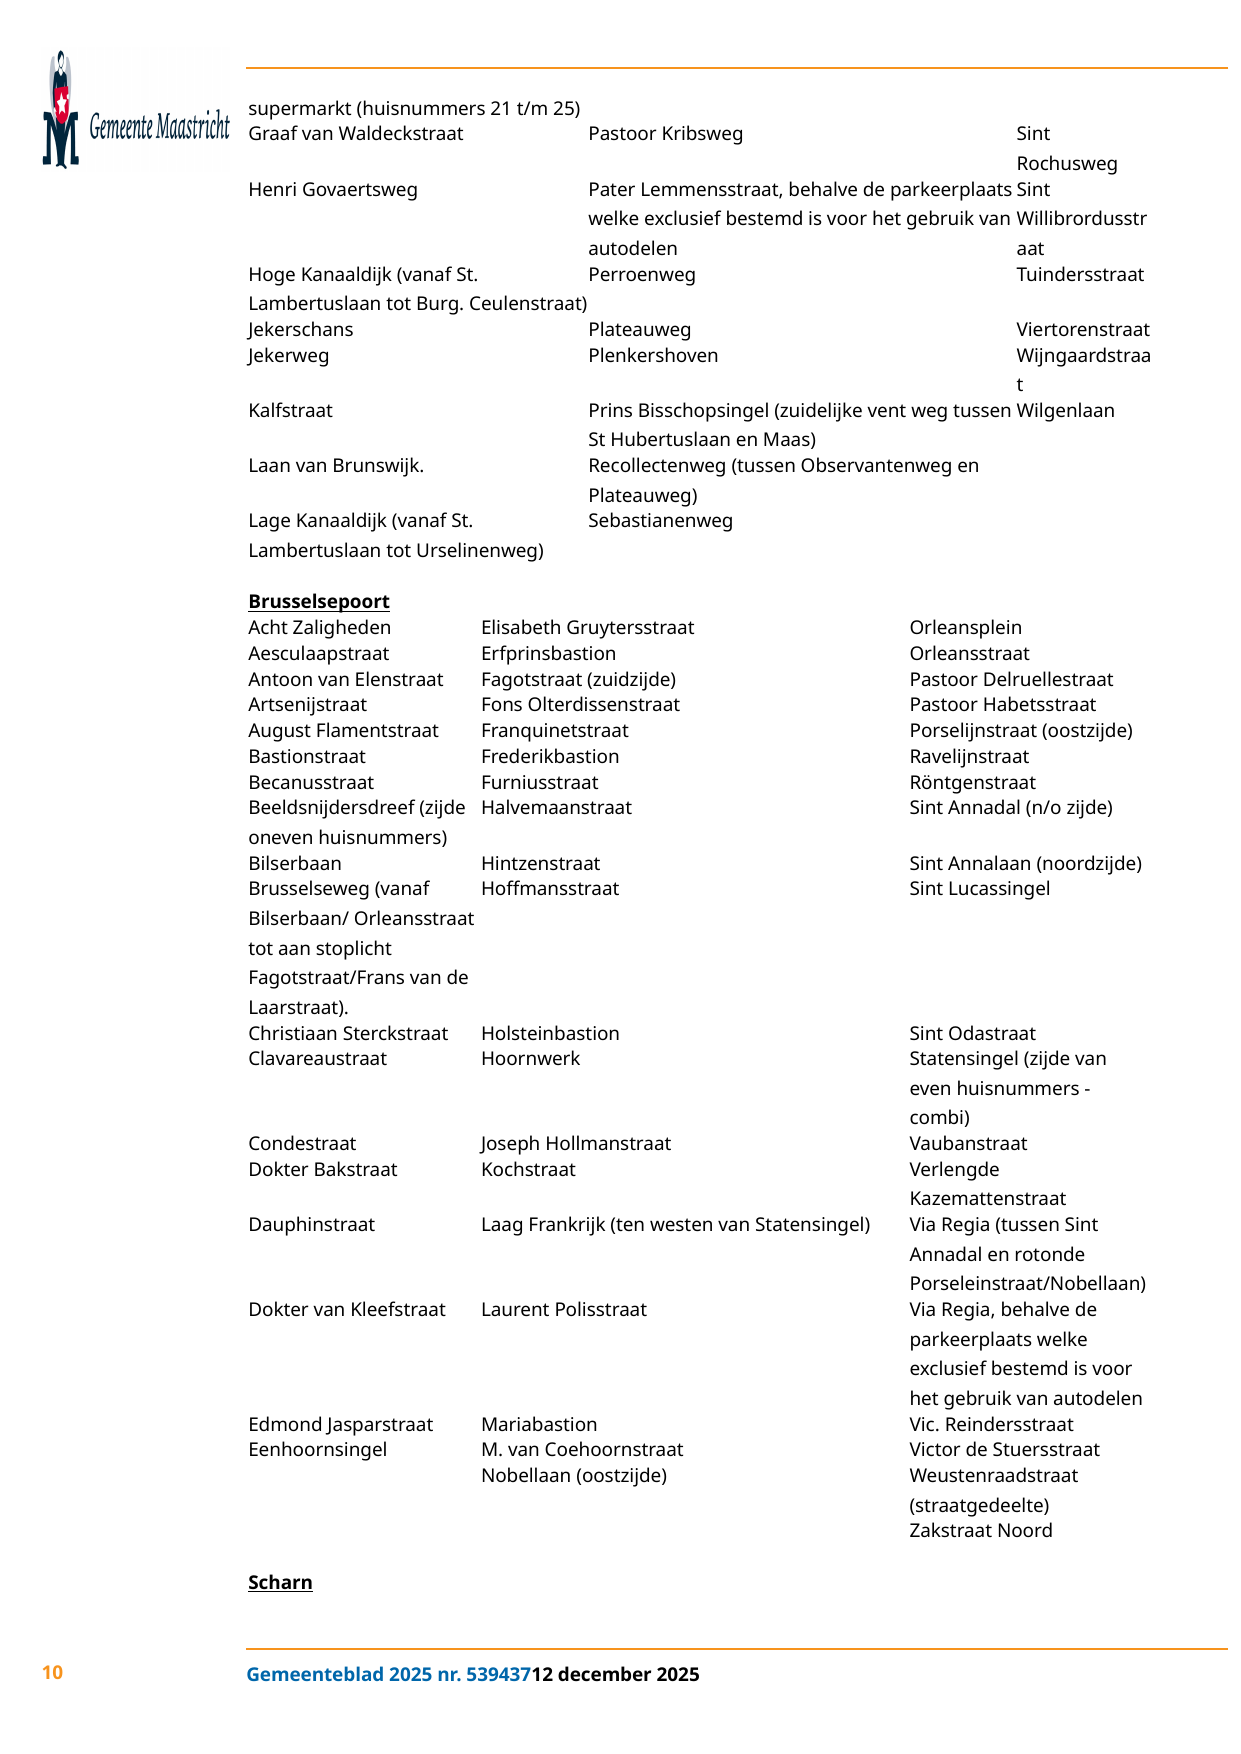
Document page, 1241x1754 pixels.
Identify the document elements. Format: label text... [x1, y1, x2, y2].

table_cell Victor de Stuersstraat [909, 1436, 1152, 1462]
table_cell Tuindersstraat [1016, 261, 1152, 316]
table_cell Pastoor Habetsstraat [909, 692, 1152, 717]
picture [41, 47, 231, 172]
table_cell Hintzenstraat [481, 850, 909, 876]
table_cell Porselijnstraat (oostzijde) [909, 718, 1152, 743]
table_cell Acht Zaligheden [248, 615, 481, 640]
table_cell Jekerschans [248, 316, 588, 342]
table_cell Franquinetstraat [481, 718, 909, 743]
table_cell Sint Annalaan (noordzijde) [909, 850, 1152, 876]
table_cell Nobellaan (oostzijde) [481, 1462, 909, 1517]
table_cell Plateauweg [588, 316, 1016, 342]
table_cell Kochstraat [481, 1156, 909, 1211]
table_cell Pater Lemmensstraat, behalve de parkeerplaats welke exclusief bestemd is voor het gebruik van autodelen [588, 176, 1016, 261]
table_cell Weustenraadstraat (straatgedeelte) [909, 1462, 1152, 1517]
table_cell Sint Odastraat [909, 1020, 1152, 1045]
table_cell Fagotstraat (zuidzijde) [481, 666, 909, 692]
table_cell [1016, 453, 1152, 508]
table_cell Wijngaardstraat [1016, 342, 1152, 397]
table_cell Plenkershoven [588, 342, 1016, 397]
table_cell Orleansplein [909, 615, 1152, 640]
table_cell Vaubanstraat [909, 1130, 1152, 1156]
table_cell Sebastianenweg [588, 508, 1016, 563]
table_cell Dauphinstraat [248, 1211, 481, 1296]
table_cell [248, 1543, 1152, 1569]
table_cell Becanusstraat [248, 769, 481, 794]
table_cell Laag Frankrijk (ten westen van Statensingel) [481, 1211, 909, 1296]
table_cell Prins Bisschopsingel (zuidelijke vent weg tussen St Hubertuslaan en Maas) [588, 397, 1016, 452]
table_cell Bastionstraat [248, 743, 481, 769]
table_cell Dokter Bakstraat [248, 1156, 481, 1211]
table_cell Brusselsepoort [248, 589, 1152, 614]
table_cell Furniusstraat [481, 769, 909, 794]
table_cell Sint Rochusweg [1016, 121, 1152, 176]
table_cell Fons Olterdissenstraat [481, 692, 909, 717]
table_cell Jekerweg [248, 342, 588, 397]
table_cell Beeldsnijdersdreef (zijde oneven huisnummers) [248, 795, 481, 850]
table_cell Pastoor Kribsweg [588, 121, 1016, 176]
table_cell Eenhoornsingel [248, 1436, 481, 1462]
table_cell [248, 563, 1152, 589]
table_cell [481, 1518, 909, 1543]
table_cell Mariabastion [481, 1411, 909, 1436]
table_cell August Flamentstraat [248, 718, 481, 743]
table_cell Antoon van Elenstraat [248, 666, 481, 692]
table_cell Kalfstraat [248, 397, 588, 452]
table_cell Dokter van Kleefstraat [248, 1296, 481, 1411]
table_cell Elisabeth Gruytersstraat [481, 615, 909, 640]
table_cell Laan van Brunswijk. [248, 453, 588, 508]
table_cell Recollectenweg (tussen Observantenweg en Plateauweg) [588, 453, 1016, 508]
table_cell Verlengde Kazemattenstraat [909, 1156, 1152, 1211]
table_cell Ravelijnstraat [909, 743, 1152, 769]
table_cell Statensingel (zijde van even huisnummers - combi) [909, 1045, 1152, 1130]
table_cell Artsenijstraat [248, 692, 481, 717]
table_cell Sint Willibrordusstraat [1016, 176, 1152, 261]
table_cell Wilgenlaan [1016, 397, 1152, 452]
table_cell Aesculaapstraat [248, 640, 481, 666]
table_cell Clavareaustraat [248, 1045, 481, 1130]
table_cell Henri Govaertsweg [248, 176, 588, 261]
table_cell Röntgenstraat [909, 769, 1152, 794]
table_cell Erfprinsbastion [481, 640, 909, 666]
table_cell Lage Kanaaldijk (vanaf St. Lambertuslaan tot Urselinenweg) [248, 508, 588, 563]
table_cell Scharn [248, 1569, 1152, 1595]
table_cell Joseph Hollmanstraat [481, 1130, 909, 1156]
table_cell Brusselseweg (vanaf Bilserbaan/ Orleansstraat tot aan stoplicht Fagotstraat/Frans van de Laarstraat). [248, 876, 481, 1020]
table_cell Via Regia (tussen Sint Annadal en rotonde Porseleinstraat/Nobellaan) [909, 1211, 1152, 1296]
table_cell Vic. Reindersstraat [909, 1411, 1152, 1436]
table_cell Bilserbaan [248, 850, 481, 876]
table_cell Sint Lucassingel [909, 876, 1152, 1020]
table_cell Orleansstraat [909, 640, 1152, 666]
table_cell Halvemaanstraat [481, 795, 909, 850]
table_cell [248, 1462, 481, 1517]
table_cell Edmond Jasparstraat [248, 1411, 481, 1436]
table_cell Viertorenstraat [1016, 316, 1152, 342]
table_cell [1016, 95, 1152, 121]
table_cell Zakstraat Noord [909, 1518, 1152, 1543]
table_cell Holsteinbastion [481, 1020, 909, 1045]
table_cell Christiaan Sterckstraat [248, 1020, 481, 1045]
table_cell Pastoor Delruellestraat [909, 666, 1152, 692]
table_cell [248, 1518, 481, 1543]
table_cell Graaf van Waldeckstraat [248, 121, 588, 176]
table_cell Perroenweg [588, 261, 1016, 316]
table_cell Laurent Polisstraat [481, 1296, 909, 1411]
table_cell supermarkt (huisnummers 21 t/m 25) [248, 95, 588, 121]
table_cell M. van Coehoornstraat [481, 1436, 909, 1462]
table_cell [588, 95, 1016, 121]
table_cell Sint Annadal (n/o zijde) [909, 795, 1152, 850]
table_cell Hoornwerk [481, 1045, 909, 1130]
table_cell Hoffmansstraat [481, 876, 909, 1020]
table_cell Via Regia, behalve de parkeerplaats welke exclusief bestemd is voor het gebruik van autodelen [909, 1296, 1152, 1411]
table_cell Condestraat [248, 1130, 481, 1156]
table_cell [1016, 508, 1152, 563]
table_cell Hoge Kanaaldijk (vanaf St. Lambertuslaan tot Burg. Ceulenstraat) [248, 261, 588, 316]
table_cell Frederikbastion [481, 743, 909, 769]
